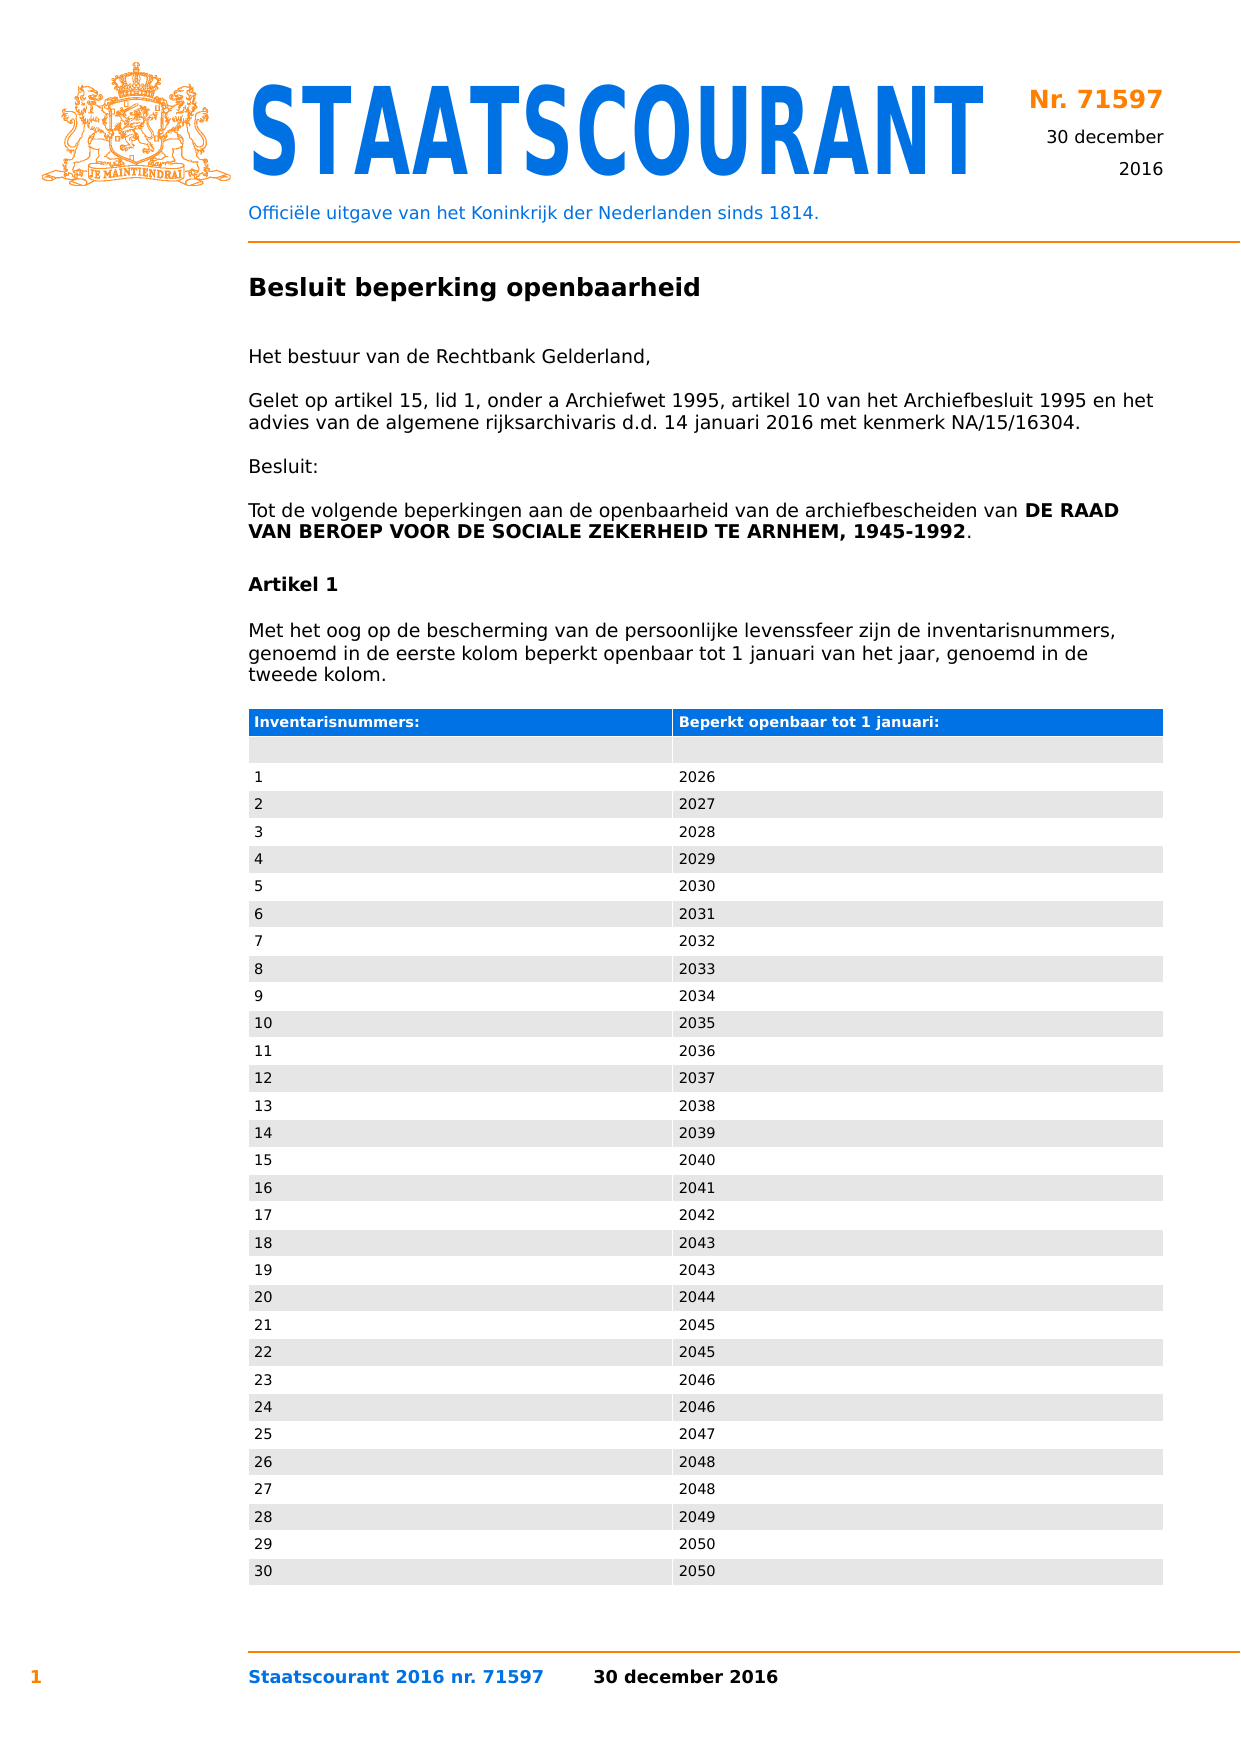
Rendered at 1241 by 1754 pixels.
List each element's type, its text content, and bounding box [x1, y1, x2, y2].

table_cell 2026 [673, 764, 1163, 790]
table_cell 2046 [673, 1394, 1163, 1421]
table_cell 6 [249, 901, 672, 927]
table_cell 2027 [673, 791, 1163, 818]
table_cell 2031 [673, 901, 1163, 927]
table_cell 2 [249, 791, 672, 818]
table_cell Officiële uitgave van het Koninkrijk der Nederlanden sinds 1814. [248, 203, 1240, 241]
table_header Nr. 71597 [998, 62, 1240, 121]
table_cell 18 [249, 1230, 672, 1256]
table_cell 9 [249, 983, 672, 1009]
table_cell 2048 [673, 1449, 1163, 1475]
table_cell 29 [249, 1531, 672, 1557]
table_cell [673, 737, 1163, 763]
table_cell 28 [249, 1504, 672, 1530]
table_cell 30 [249, 1559, 672, 1585]
table_cell 10 [249, 1011, 672, 1037]
table_cell 2043 [673, 1230, 1163, 1256]
table_cell 14 [249, 1120, 672, 1147]
table_cell 2048 [673, 1476, 1163, 1503]
table_cell 2029 [673, 846, 1163, 873]
table_cell 30 december [998, 121, 1240, 153]
text Het bestuur van de Rechtbank Gelderland, [248, 346, 1163, 368]
table_cell 2041 [673, 1175, 1163, 1201]
table_cell 2047 [673, 1422, 1163, 1448]
text Tot de volgende beperkingen aan de openbaarheid van de archiefbescheiden van DE RAAD VAN BEROEP VOOR DE SOCIALE ZEKERHEID TE ARNHEM, 1945-1992. [248, 499, 1163, 543]
table_cell 23 [249, 1367, 672, 1393]
table_cell 19 [249, 1257, 672, 1283]
table_cell 15 [249, 1148, 672, 1174]
table_cell [249, 737, 672, 763]
table_cell 2050 [673, 1531, 1163, 1557]
table_cell 2037 [673, 1065, 1163, 1092]
table_cell 2045 [673, 1312, 1163, 1338]
table_cell 2044 [673, 1285, 1163, 1311]
table_cell 5 [249, 874, 672, 900]
table_header [25, 62, 248, 241]
table_header Beperkt openbaar tot 1 januari: [673, 709, 1163, 736]
table_cell 2046 [673, 1367, 1163, 1393]
table_cell 27 [249, 1476, 672, 1503]
table_header Inventarisnummers: [249, 709, 672, 736]
table_cell 2028 [673, 819, 1163, 845]
table_cell 26 [249, 1449, 672, 1475]
table_cell 4 [249, 846, 672, 873]
table_cell 16 [249, 1175, 672, 1201]
table_cell 13 [249, 1093, 672, 1119]
table_cell 2030 [673, 874, 1163, 900]
table_cell 17 [249, 1203, 672, 1229]
table_cell 2016 [998, 153, 1240, 203]
table_cell 2036 [673, 1038, 1163, 1064]
table_cell 2040 [673, 1148, 1163, 1174]
table_cell 21 [249, 1312, 672, 1338]
table_cell 2035 [673, 1011, 1163, 1037]
table_cell 2032 [673, 929, 1163, 955]
table_cell 8 [249, 956, 672, 982]
table_cell 11 [249, 1038, 672, 1064]
subtitle Besluit beperking openbaarheid [248, 273, 1163, 302]
table_cell 22 [249, 1339, 672, 1366]
table_cell 2034 [673, 983, 1163, 1009]
text Gelet op artikel 15, lid 1, onder a Archiefwet 1995, artikel 10 van het Archiefbesluit 1995 en het advies van de algemene rijksarchivaris d.d. 14 januari 2016 met kenmerk NA/15/16304. [248, 390, 1163, 434]
table_header STAATSCOURANT [248, 62, 998, 203]
table_cell 3 [249, 819, 672, 845]
table_cell 2038 [673, 1093, 1163, 1119]
picture [41, 62, 231, 186]
table_cell 25 [249, 1422, 672, 1448]
table_cell 12 [249, 1065, 672, 1092]
table_cell 7 [249, 929, 672, 955]
table_cell 2042 [673, 1203, 1163, 1229]
table_cell 20 [249, 1285, 672, 1311]
table_cell 24 [249, 1394, 672, 1421]
subtitle Artikel 1 [248, 573, 1163, 595]
text Besluit: [248, 456, 1163, 478]
table_cell 1 [249, 764, 672, 790]
table_cell 2049 [673, 1504, 1163, 1530]
table_cell 2050 [673, 1559, 1163, 1585]
table_cell 2033 [673, 956, 1163, 982]
text Met het oog op de bescherming van de persoonlijke levenssfeer zijn de inventarisnummers, genoemd in de eerste kolom beperkt openbaar tot 1 januari van het jaar, genoemd in de tweede kolom. [248, 620, 1163, 686]
table_cell 2045 [673, 1339, 1163, 1366]
table_cell 2043 [673, 1257, 1163, 1283]
table_cell 2039 [673, 1120, 1163, 1147]
